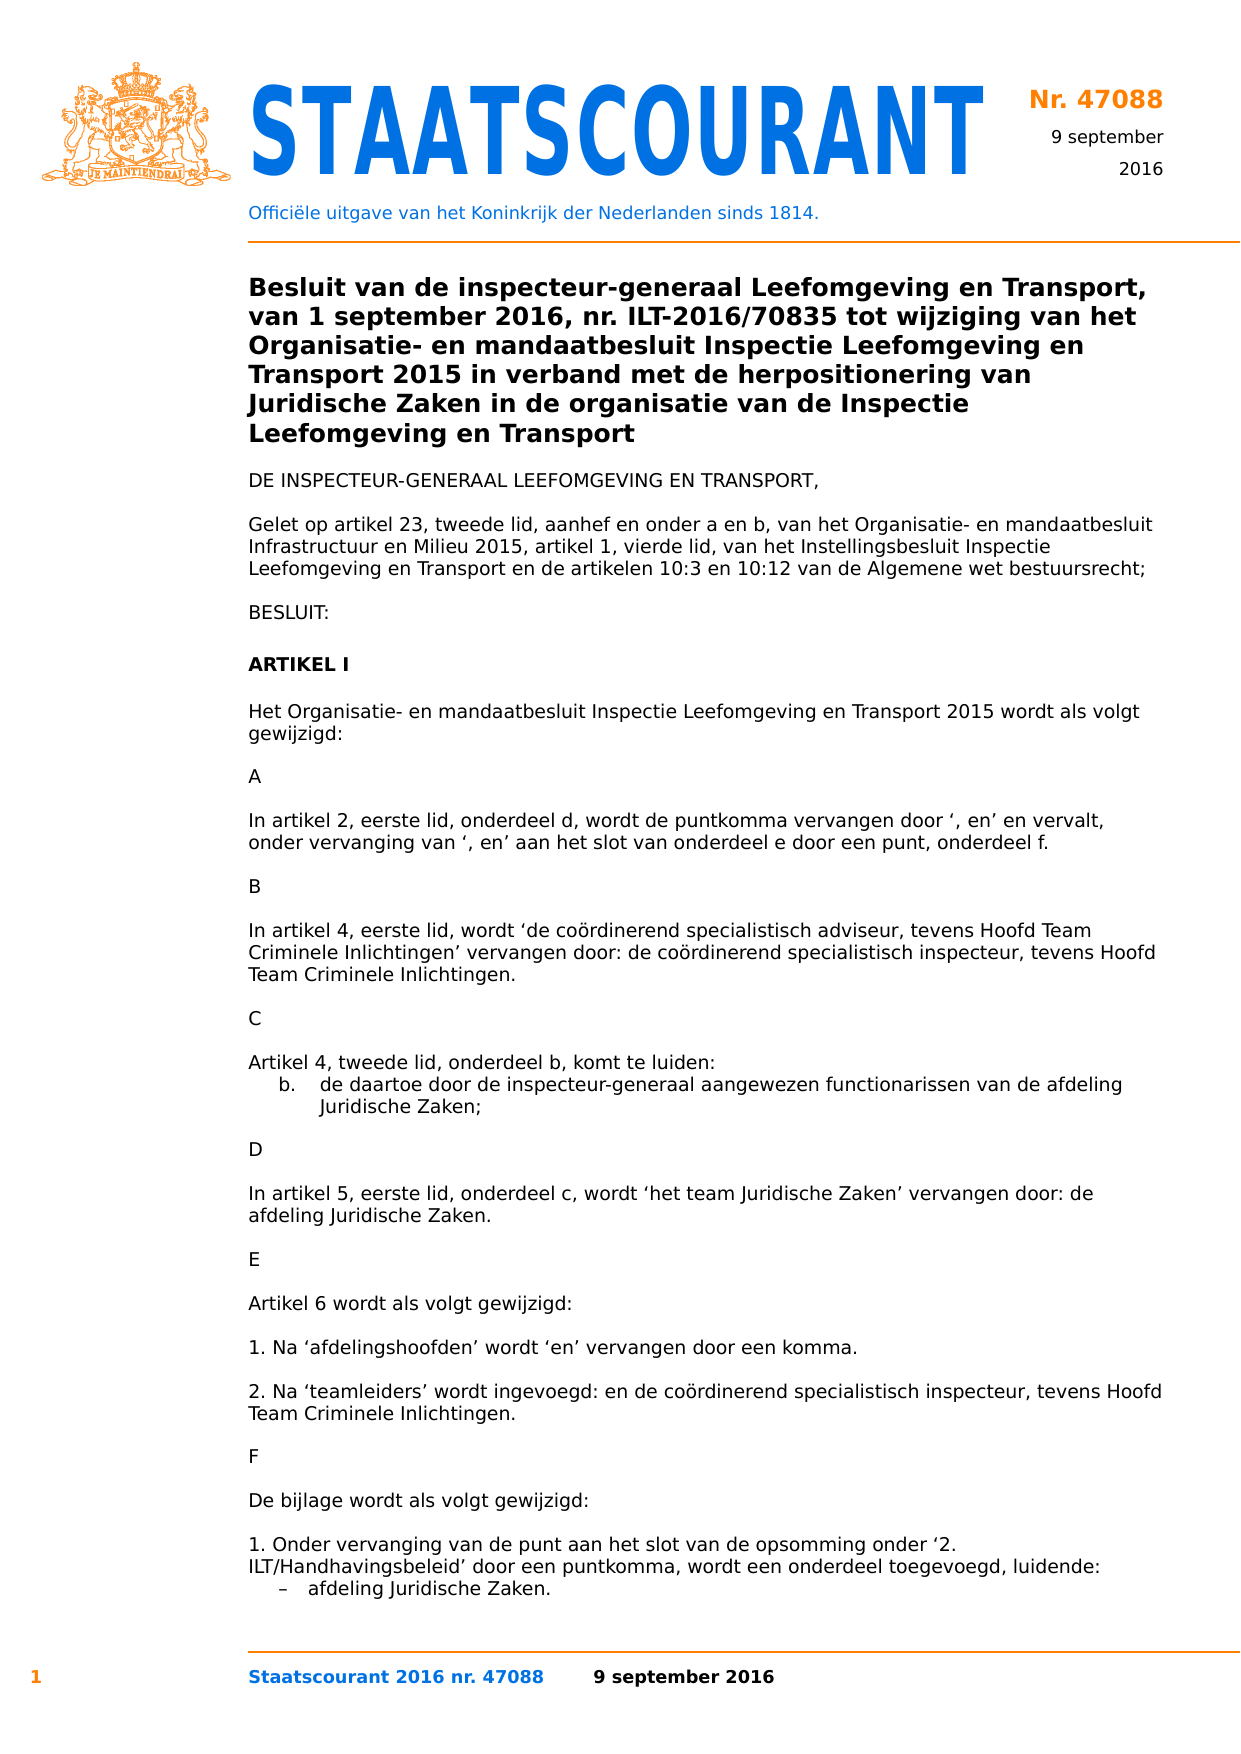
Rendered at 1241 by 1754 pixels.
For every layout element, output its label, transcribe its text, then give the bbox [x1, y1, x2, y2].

table_header STAATSCOURANT [248, 62, 998, 203]
table_cell 2016 [998, 153, 1240, 203]
text 1. Na ‘afdelingshoofden’ wordt ‘en’ vervangen door een komma. [248, 1337, 1163, 1359]
text C [248, 1008, 1163, 1030]
text D [248, 1139, 1163, 1161]
text Artikel 4, tweede lid, onderdeel b, komt te luiden: [248, 1052, 1163, 1073]
table_header [25, 62, 248, 241]
text Het Organisatie- en mandaatbesluit Inspectie Leefomgeving en Transport 2015 wordt als volgt gewijzigd: [248, 701, 1163, 744]
subtitle ARTIKEL I [248, 653, 1163, 676]
text De bijlage wordt als volgt gewijzigd: [248, 1490, 1163, 1512]
text – afdeling Juridische Zaken. [278, 1578, 1163, 1600]
text A [248, 766, 1163, 788]
picture [41, 62, 231, 186]
text In artikel 5, eerste lid, onderdeel c, wordt ‘het team Juridische Zaken’ vervangen door: de afdeling Juridische Zaken. [248, 1183, 1163, 1227]
text b. de daartoe door de inspecteur-generaal aangewezen functionarissen van de afdeling Juridische Zaken; [278, 1073, 1163, 1117]
text Artikel 6 wordt als volgt gewijzigd: [248, 1293, 1163, 1315]
text 1. Onder vervanging van de punt aan het slot van de opsomming onder ‘2. ILT/Handhavingsbeleid’ door een puntkomma, wordt een onderdeel toegevoegd, luidende: [248, 1534, 1163, 1578]
table_cell 9 september [998, 121, 1240, 153]
table_header Nr. 47088 [998, 62, 1240, 121]
text F [248, 1446, 1163, 1468]
table_cell Officiële uitgave van het Koninkrijk der Nederlanden sinds 1814. [248, 203, 1240, 241]
text BESLUIT: [248, 602, 1163, 623]
subtitle Besluit van de inspecteur-generaal Leefomgeving en Transport, van 1 september 2016, nr. ILT-2016/70835 tot wijziging van het Organisatie- en mandaatbesluit Inspectie Leefomgeving en Transport 2015 in verband met de herpositionering van Juridische Zaken in de organisatie van de Inspectie Leefomgeving en Transport [248, 273, 1163, 448]
text In artikel 4, eerste lid, wordt ‘de coördinerend specialistisch adviseur, tevens Hoofd Team Criminele Inlichtingen’ vervangen door: de coördinerend specialistisch inspecteur, tevens Hoofd Team Criminele Inlichtingen. [248, 920, 1163, 986]
text Gelet op artikel 23, tweede lid, aanhef en onder a en b, van het Organisatie- en mandaatbesluit Infrastructuur en Milieu 2015, artikel 1, vierde lid, van het Instellingsbesluit Inspectie Leefomgeving en Transport en de artikelen 10:3 en 10:12 van de Algemene wet bestuursrecht; [248, 514, 1163, 580]
text B [248, 876, 1163, 898]
text DE INSPECTEUR-GENERAAL LEEFOMGEVING EN TRANSPORT, [248, 470, 1163, 492]
text 2. Na ‘teamleiders’ wordt ingevoegd: en de coördinerend specialistisch inspecteur, tevens Hoofd Team Criminele Inlichtingen. [248, 1381, 1163, 1424]
text In artikel 2, eerste lid, onderdeel d, wordt de puntkomma vervangen door ‘, en’ en vervalt, onder vervanging van ‘, en’ aan het slot van onderdeel e door een punt, onderdeel f. [248, 810, 1163, 854]
text E [248, 1249, 1163, 1271]
